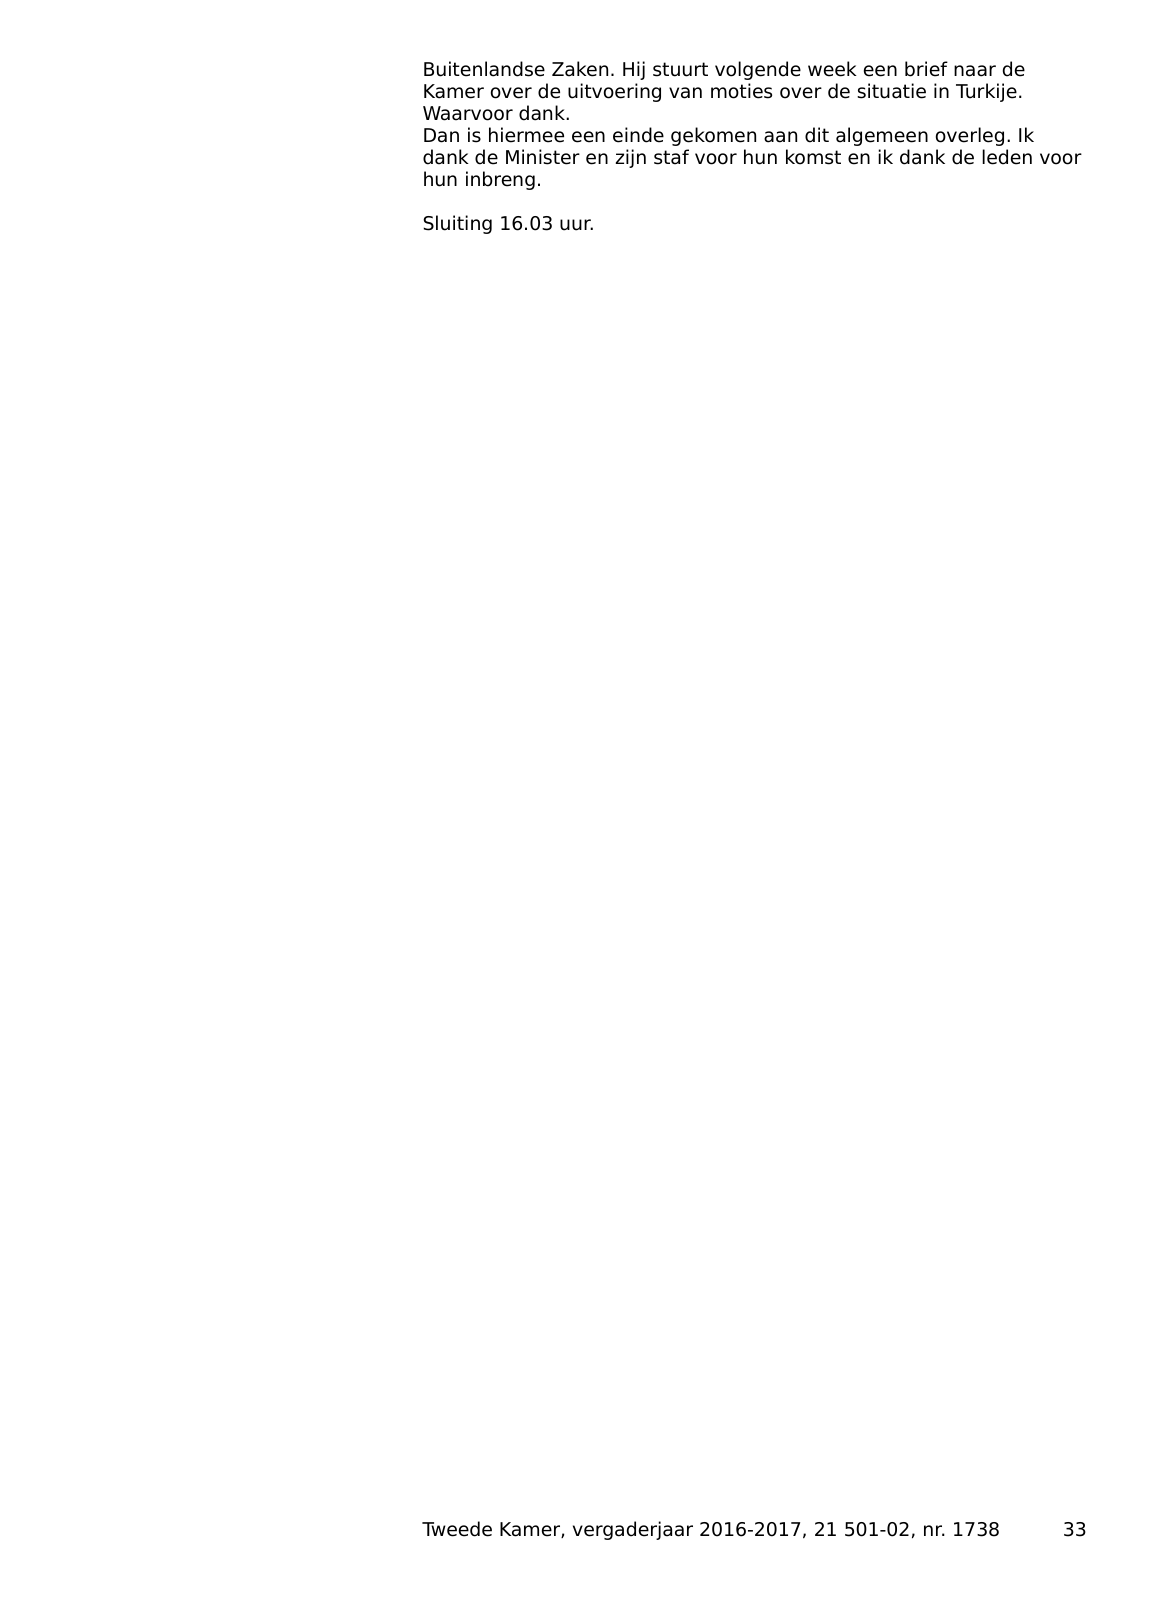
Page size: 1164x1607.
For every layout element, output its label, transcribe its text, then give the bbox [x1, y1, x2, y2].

text Dan is hiermee een einde gekomen aan dit algemeen overleg. Ik dank de Minister en zijn staf voor hun komst en ik dank de leden voor hun inbreng. [422, 125, 1087, 191]
text Buitenlandse Zaken. Hij stuurt volgende week een brief naar de Kamer over de uitvoering van moties over de situatie in Turkije. Waarvoor dank. [422, 59, 1087, 125]
text Sluiting 16.03 uur. [422, 213, 1087, 235]
